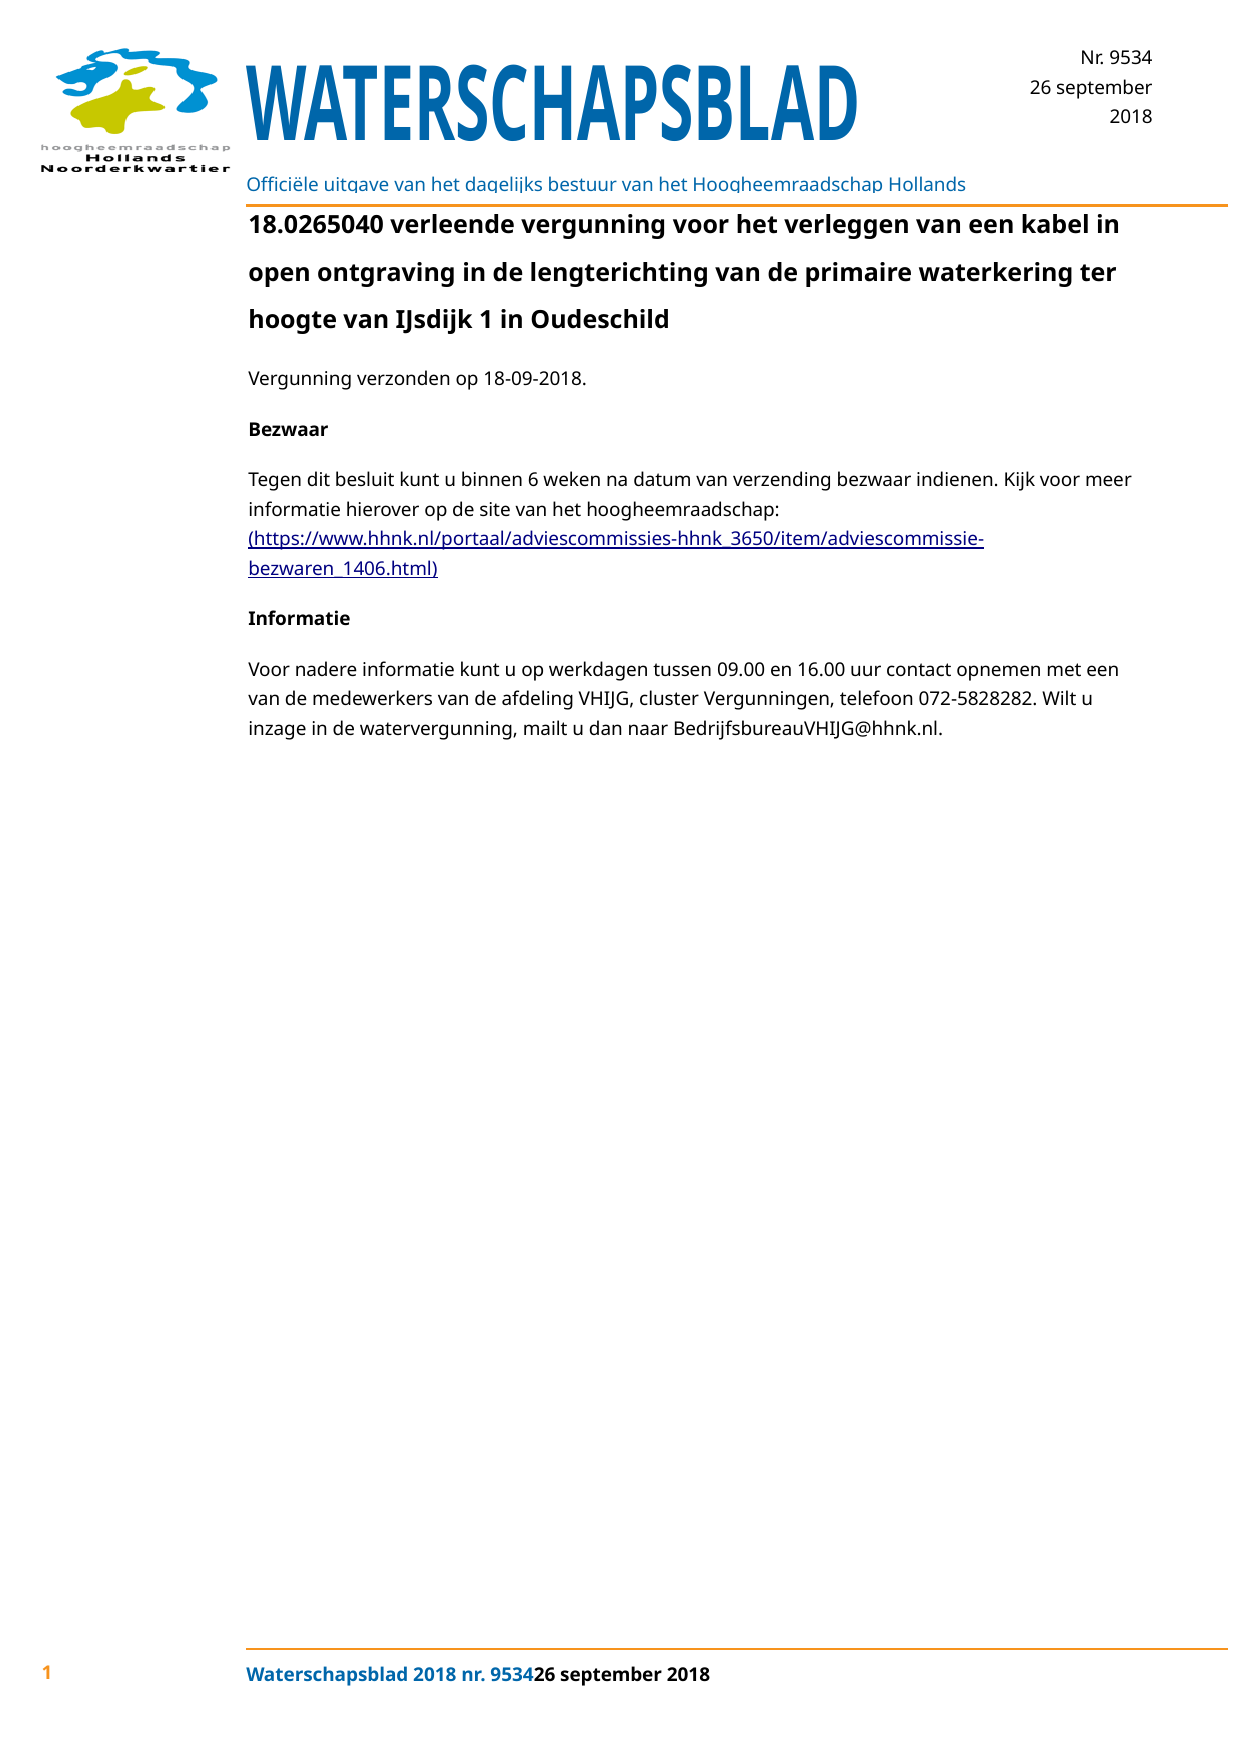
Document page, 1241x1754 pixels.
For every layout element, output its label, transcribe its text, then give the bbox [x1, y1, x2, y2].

text 18.0265040 verleende vergunning voor het verleggen van een kabel in open ontgraving in de lengterichting van de primaire waterkering ter hoogte van IJsdijk 1 in Oudeschild [248, 207, 1152, 336]
text Vergunning verzonden op 18-09-2018. [248, 366, 1152, 391]
text Tegen dit besluit kunt u binnen 6 weken na datum van verzending bezwaar indienen. Kijk voor meer informatie hierover op de site van het hoogheemraadschap: (https://www.hhnk.nl/portaal/adviescommissies-hhnk_3650/item/adviescommissie-bezwaren_1406.html) [248, 466, 1152, 581]
picture [41, 47, 231, 172]
text Informatie [248, 606, 1152, 631]
text Bezwaar [248, 416, 1152, 442]
text Voor nadere informatie kunt u op werkdagen tussen 09.00 en 16.00 uur contact opnemen met een van de medewerkers van de afdeling VHIJG, cluster Vergunningen, telefoon 072-5828282. Wilt u inzage in de watervergunning, mailt u dan naar BedrijfsbureauVHIJG@hhnk.nl. [248, 656, 1152, 741]
